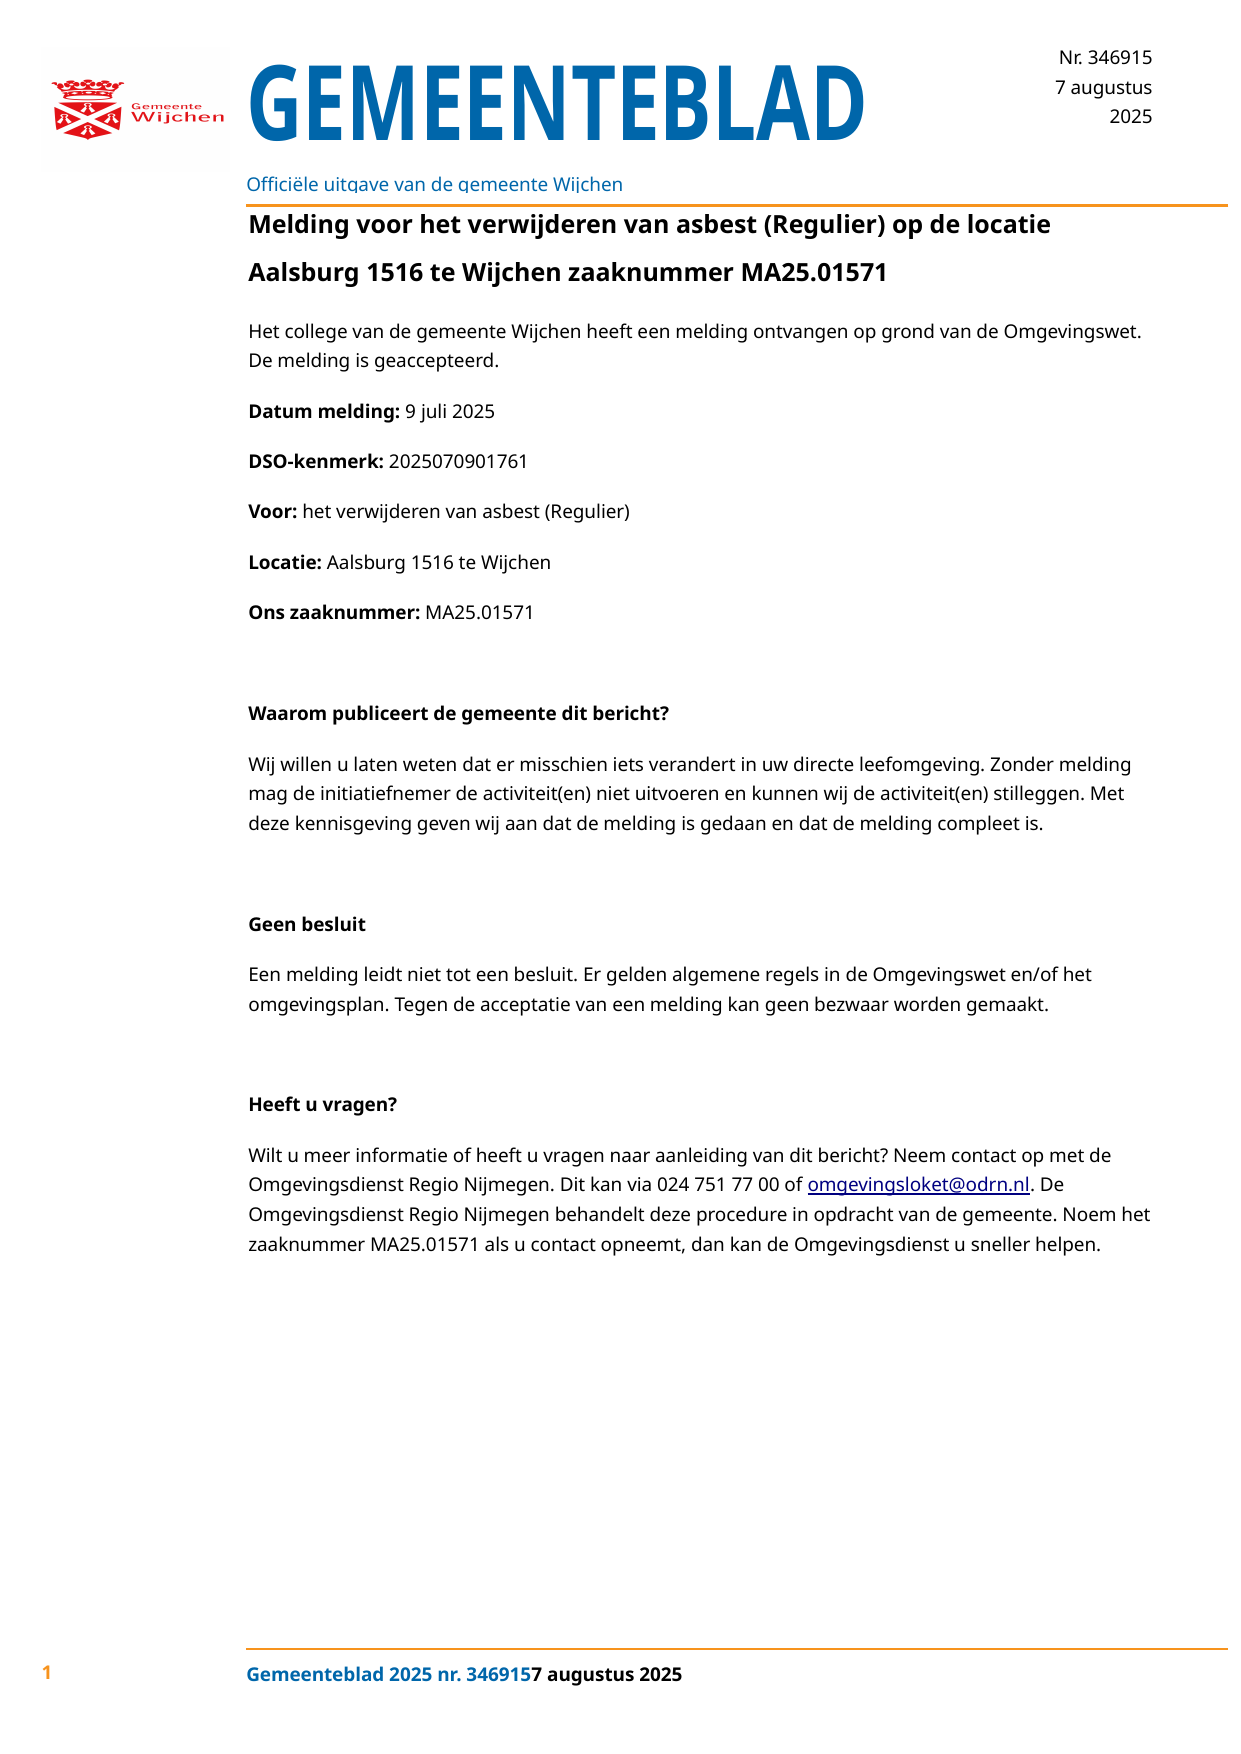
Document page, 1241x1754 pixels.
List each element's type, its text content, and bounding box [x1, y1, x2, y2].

text Datum melding: 9 juli 2025 [248, 398, 1152, 424]
text Locatie: Aalsburg 1516 te Wijchen [248, 549, 1152, 575]
text Een melding leidt niet tot een besluit. Er gelden algemene regels in de Omgevingswet en/of het omgevingsplan. Tegen de acceptatie van een melding kan geen bezwaar worden gemaakt. [248, 961, 1152, 1017]
text DSO-kenmerk: 2025070901761 [248, 448, 1152, 474]
text Heeft u vragen? [248, 1092, 1152, 1117]
picture [41, 47, 231, 172]
text Wij willen u laten weten dat er misschien iets verandert in uw directe leefomgeving. Zonder melding mag de initiatiefnemer de activiteit(en) niet uitvoeren en kunnen wij de activiteit(en) stilleggen. Met deze kennisgeving geven wij aan dat de melding is gedaan en dat de melding compleet is. [248, 751, 1152, 836]
text Het college van de gemeente Wijchen heeft een melding ontvangen op grond van de Omgevingswet. De melding is geaccepteerd. [248, 318, 1152, 373]
text Melding voor het verwijderen van asbest (Regulier) op de locatie Aalsburg 1516 te Wijchen zaaknummer MA25.01571 [248, 207, 1152, 288]
text Ons zaaknummer: MA25.01571 [248, 599, 1152, 625]
text Wilt u meer informatie of heeft u vragen naar aanleiding van dit bericht? Neem contact op met de Omgevingsdienst Regio Nijmegen. Dit kan via 024 751 77 00 of omgevingsloket@odrn.nl. De Omgevingsdienst Regio Nijmegen behandelt deze procedure in opdracht van de gemeente. Noem het zaaknummer MA25.01571 als u contact opneemt, dan kan de Omgevingsdienst u sneller helpen. [248, 1142, 1152, 1257]
text Waarom publiceert de gemeente dit bericht? [248, 700, 1152, 726]
text Geen besluit [248, 911, 1152, 937]
text Voor: het verwijderen van asbest (Regulier) [248, 499, 1152, 524]
